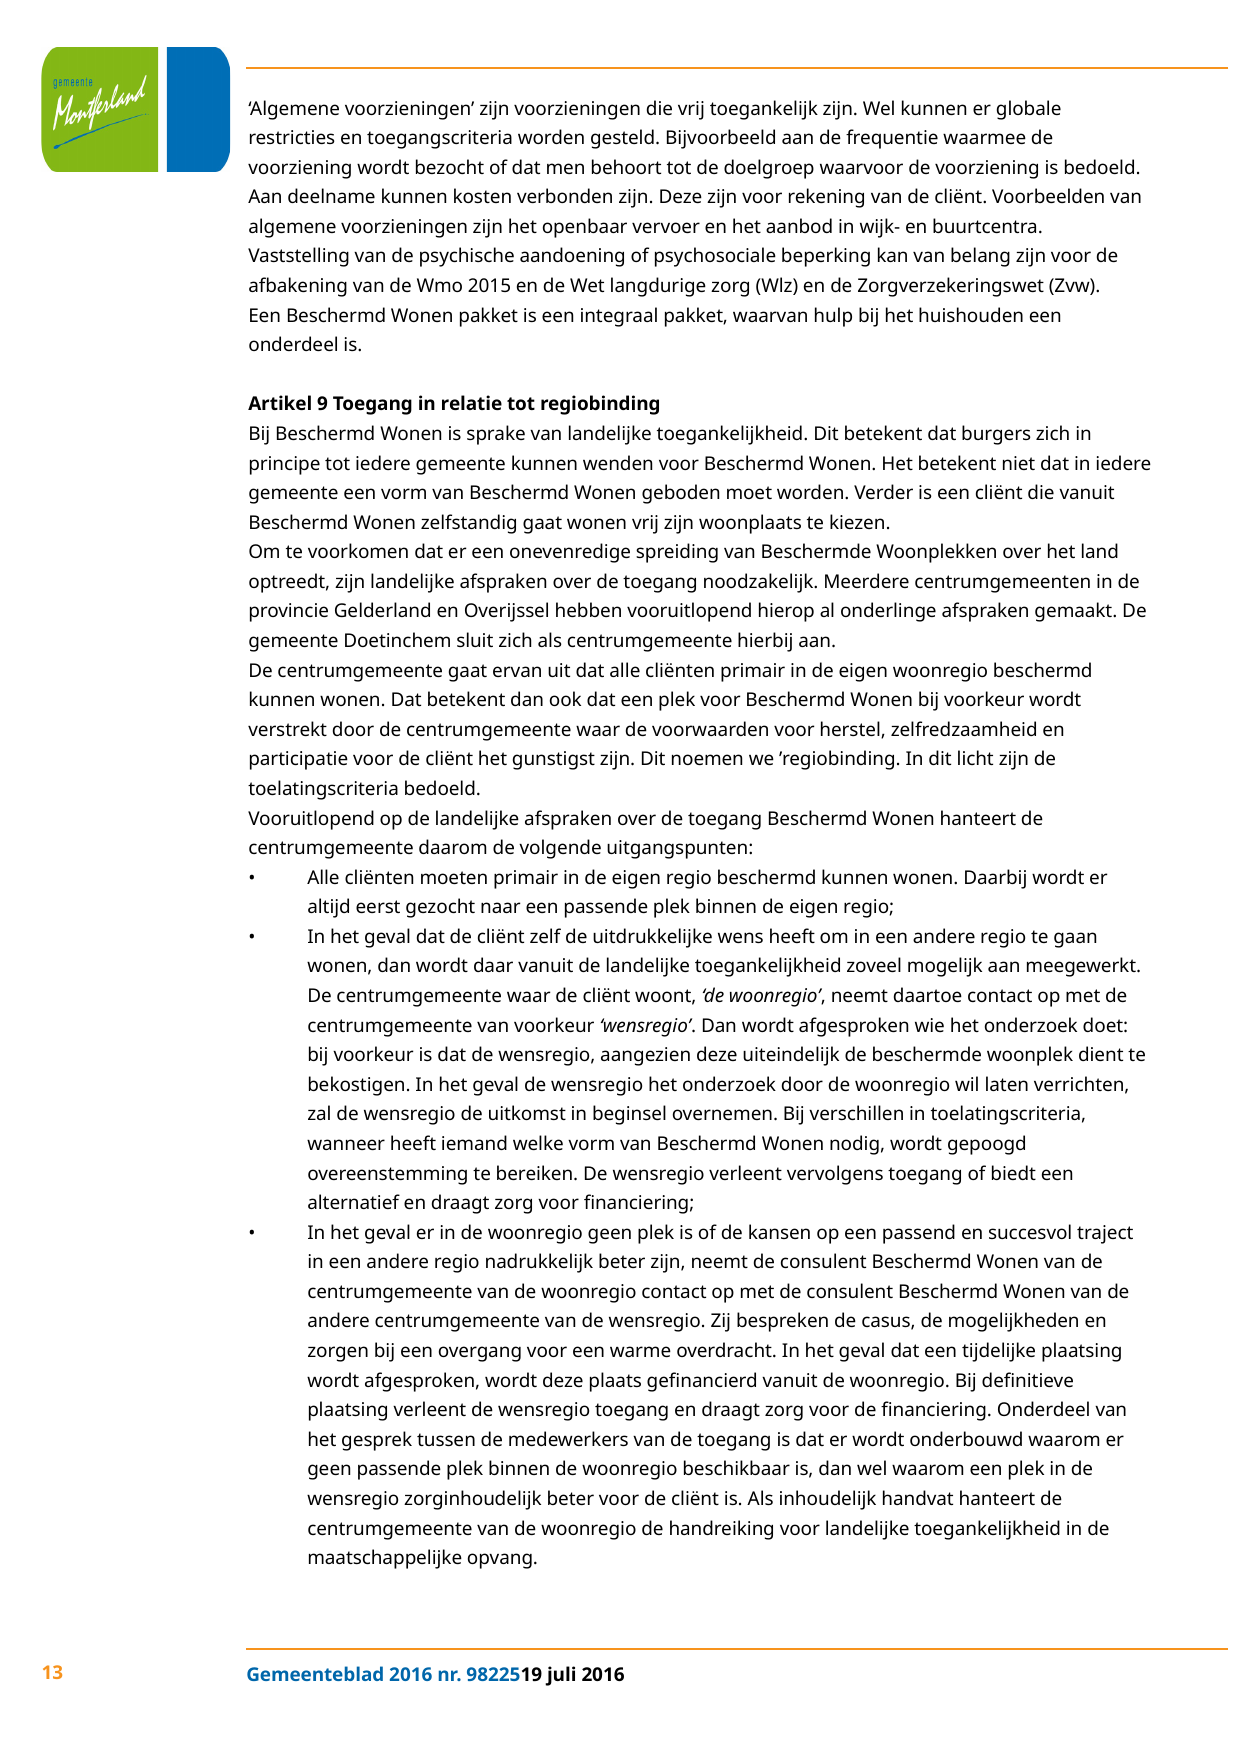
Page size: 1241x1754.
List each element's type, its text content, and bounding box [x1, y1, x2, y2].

text De centrumgemeente gaat ervan uit dat alle cliënten primair in de eigen woonregio beschermd kunnen wonen. Dat betekent dan ook dat een plek voor Beschermd Wonen bij voorkeur wordt verstrekt door de centrumgemeente waar de voorwaarden voor herstel, zelfredzaamheid en participatie voor de cliënt het gunstigst zijn. Dit noemen we ’regiobinding. In dit licht zijn de toelatingscriteria bedoeld. [248, 657, 1152, 801]
picture [41, 47, 231, 172]
list In het geval er in de woonregio geen plek is of de kansen op een passend en succesvol traject in een andere regio nadrukkelijk beter zijn, neemt de consulent Beschermd Wonen van de centrumgemeente van de woonregio contact op met de consulent Beschermd Wonen van de andere centrumgemeente van de wensregio. Zij bespreken de casus, de mogelijkheden en zorgen bij een overgang voor een warme overdracht. In het geval dat een tijdelijke plaatsing wordt afgesproken, wordt deze plaats gefinancierd vanuit de woonregio. Bij definitieve plaatsing verleent de wensregio toegang en draagt zorg voor de financiering. Onderdeel van het gesprek tussen de medewerkers van de toegang is dat er wordt onderbouwd waarom er geen passende plek binnen de woonregio beschikbaar is, dan wel waarom een plek in de wensregio zorginhoudelijk beter voor de cliënt is. Als inhoudelijk handvat hanteert de centrumgemeente van de woonregio de handreiking voor landelijke toegankelijkheid in de maatschappelijke opvang. [248, 1219, 1152, 1570]
text Om te voorkomen dat er een onevenredige spreiding van Beschermde Woonplekken over het land optreedt, zijn landelijke afspraken over de toegang noodzakelijk. Meerdere centrumgemeenten in de provincie Gelderland en Overijssel hebben vooruitlopend hierop al onderlinge afspraken gemaakt. De gemeente Doetinchem sluit zich als centrumgemeente hierbij aan. [248, 538, 1152, 653]
list In het geval dat de cliënt zelf de uitdrukkelijke wens heeft om in een andere regio te gaan wonen, dan wordt daar vanuit de landelijke toegankelijkheid zoveel mogelijk aan meegewerkt. De centrumgemeente waar de cliënt woont, ‘de woonregio’, neemt daartoe contact op met de centrumgemeente van voorkeur ‘wensregio’. Dan wordt afgesproken wie het onderzoek doet: bij voorkeur is dat de wensregio, aangezien deze uiteindelijk de beschermde woonplek dient te bekostigen. In het geval de wensregio het onderzoek door de woonregio wil laten verrichten, zal de wensregio de uitkomst in beginsel overnemen. Bij verschillen in toelatingscriteria, wanneer heeft iemand welke vorm van Beschermd Wonen nodig, wordt gepoogd overeenstemming te bereiken. De wensregio verleent vervolgens toegang of biedt een alternatief en draagt zorg voor financiering; [248, 923, 1152, 1215]
list Alle cliënten moeten primair in de eigen regio beschermd kunnen wonen. Daarbij wordt er altijd eerst gezocht naar een passende plek binnen de eigen regio; [248, 864, 1152, 919]
text Bij Beschermd Wonen is sprake van landelijke toegankelijkheid. Dit betekent dat burgers zich in principe tot iedere gemeente kunnen wenden voor Beschermd Wonen. Het betekent niet dat in iedere gemeente een vorm van Beschermd Wonen geboden moet worden. Verder is een cliënt die vanuit Beschermd Wonen zelfstandig gaat wonen vrij zijn woonplaats te kiezen. [248, 420, 1152, 535]
text Vooruitlopend op de landelijke afspraken over de toegang Beschermd Wonen hanteert de centrumgemeente daarom de volgende uitgangspunten: [248, 805, 1152, 860]
text Artikel 9 Toegang in relatie tot regiobinding [248, 391, 1152, 416]
text Een Beschermd Wonen pakket is een integraal pakket, waarvan hulp bij het huishouden een onderdeel is. [248, 302, 1152, 357]
text Vaststelling van de psychische aandoening of psychosociale beperking kan van belang zijn voor de afbakening van de Wmo 2015 en de Wet langdurige zorg (Wlz) en de Zorgverzekeringswet (Zvw). [248, 243, 1152, 298]
text ‘Algemene voorzieningen’ zijn voorzieningen die vrij toegankelijk zijn. Wel kunnen er globale restricties en toegangscriteria worden gesteld. Bijvoorbeeld aan de frequentie waarmee de voorziening wordt bezocht of dat men behoort tot de doelgroep waarvoor de voorziening is bedoeld. Aan deelname kunnen kosten verbonden zijn. Deze zijn voor rekening van de cliënt. Voorbeelden van algemene voorzieningen zijn het openbaar vervoer en het aanbod in wijk- en buurtcentra. [248, 95, 1152, 239]
